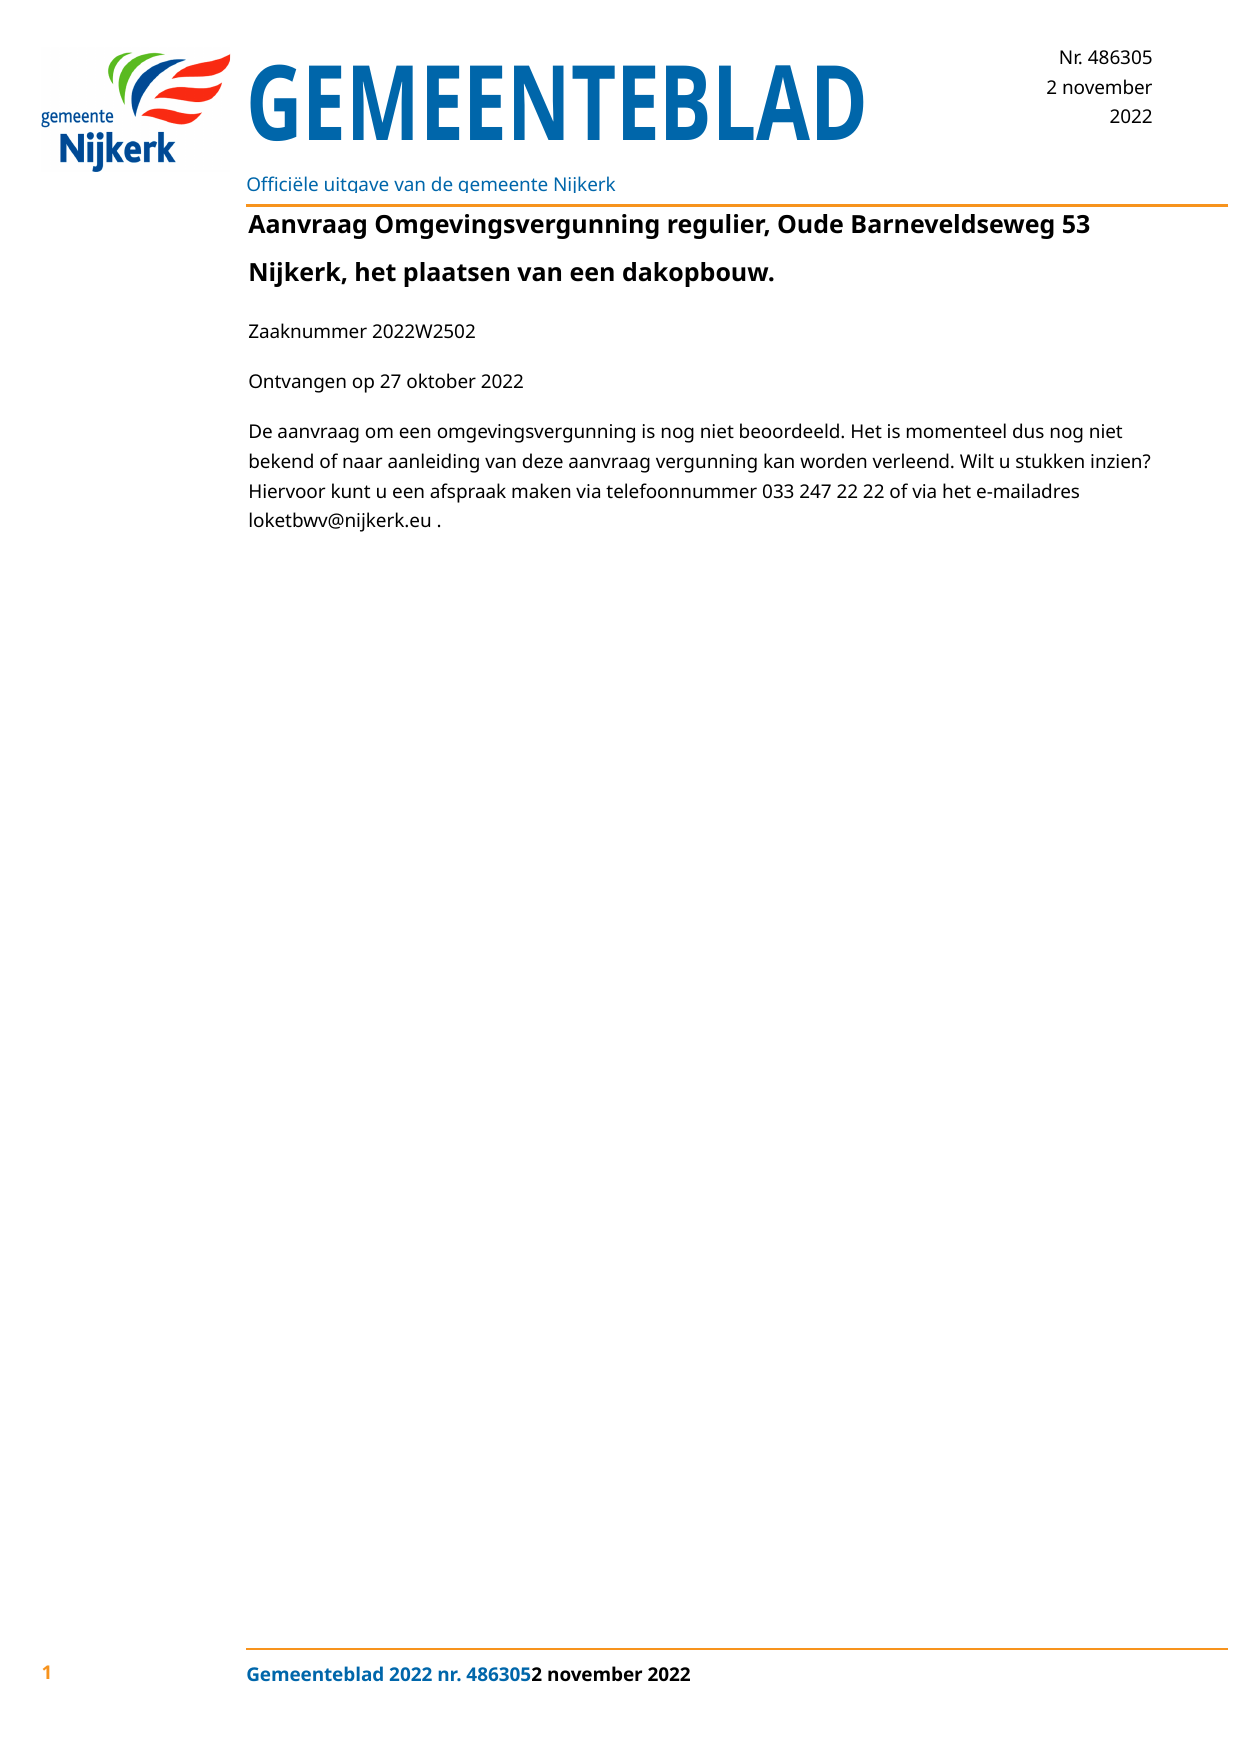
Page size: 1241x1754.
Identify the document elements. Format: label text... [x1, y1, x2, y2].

text Ontvangen op 27 oktober 2022 [248, 368, 1152, 394]
text Aanvraag Omgevingsvergunning regulier, Oude Barneveldseweg 53 Nijkerk, het plaatsen van een dakopbouw. [248, 207, 1152, 288]
text Zaaknummer 2022W2502 [248, 318, 1152, 344]
text De aanvraag om een omgevingsvergunning is nog niet beoordeeld. Het is momenteel dus nog niet bekend of naar aanleiding van deze aanvraag vergunning kan worden verleend. Wilt u stukken inzien? Hiervoor kunt u een afspraak maken via telefoonnummer 033 247 22 22 of via het e-mailadres loketbwv@nijkerk.eu . [248, 419, 1152, 533]
picture [41, 47, 231, 172]
